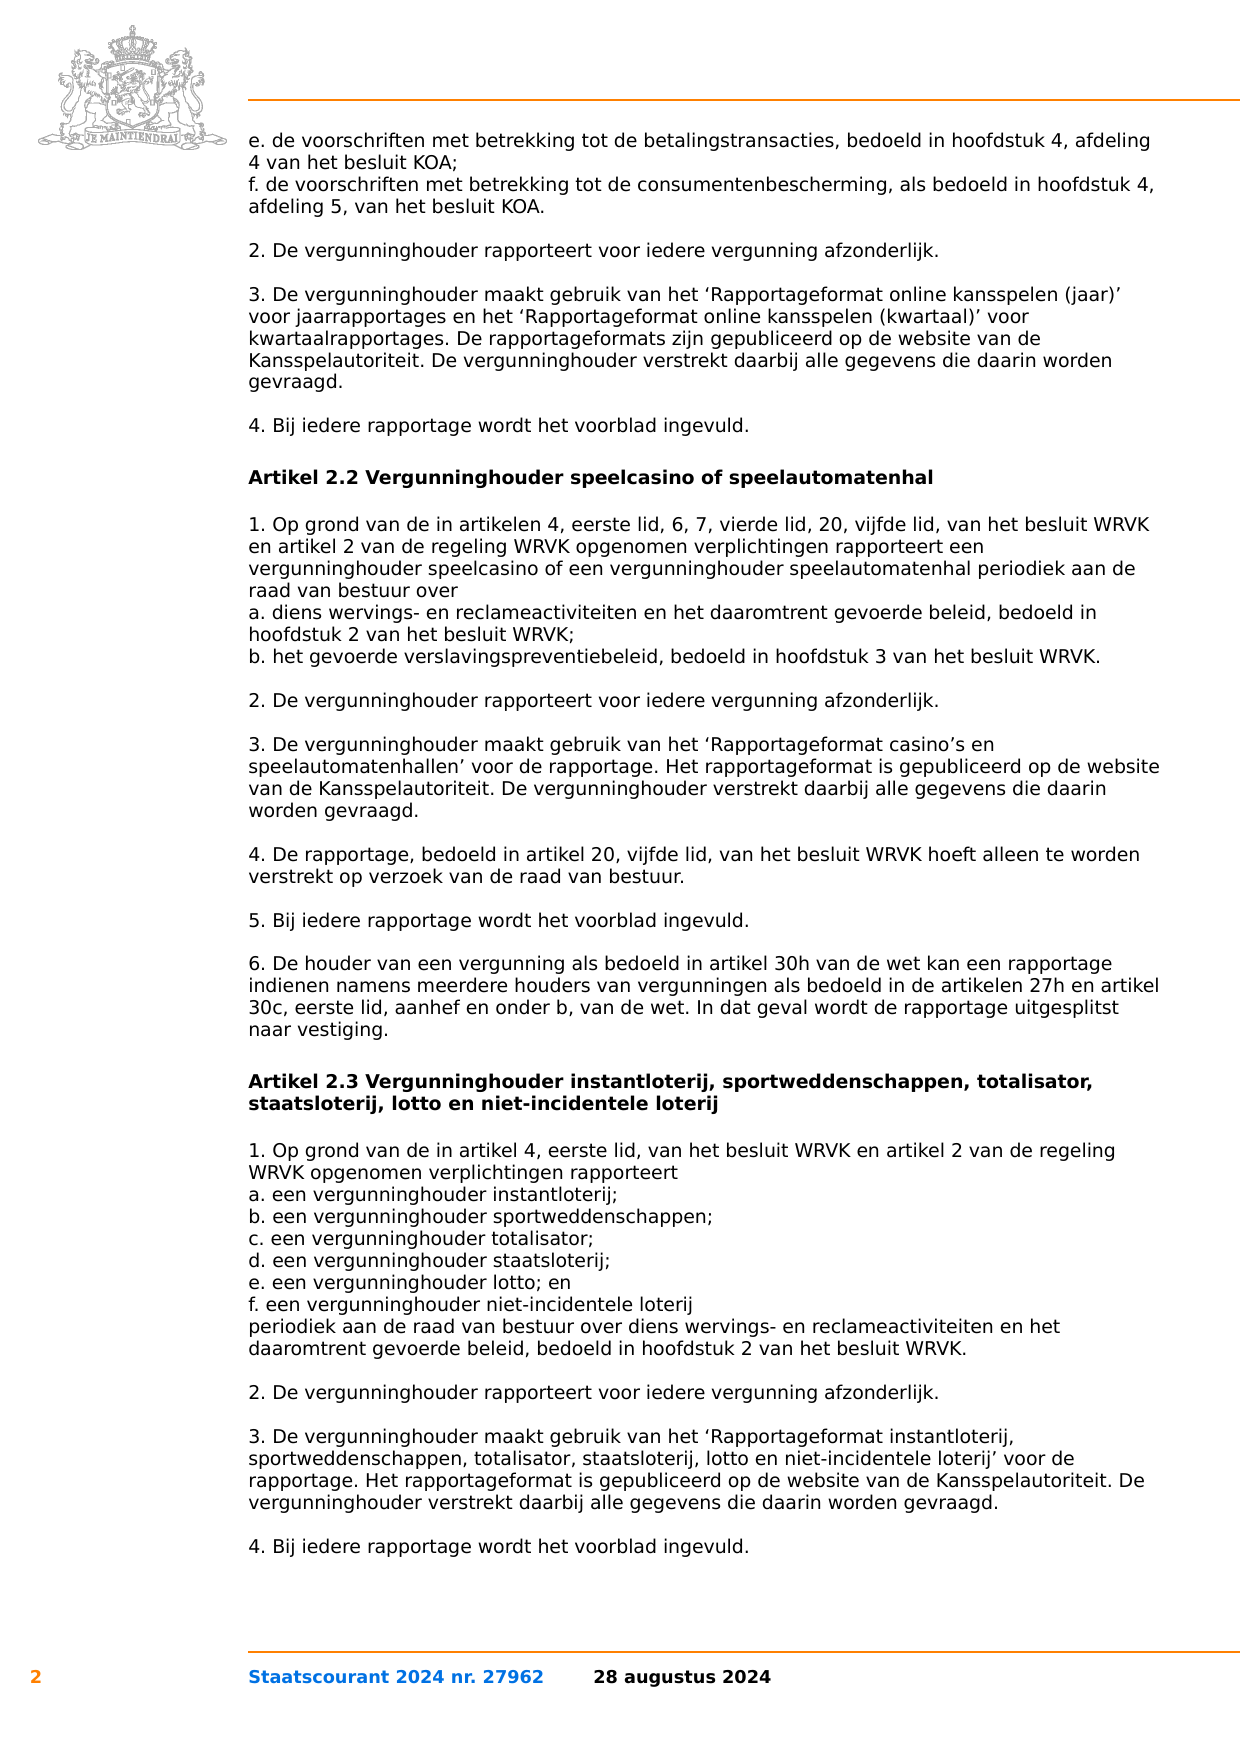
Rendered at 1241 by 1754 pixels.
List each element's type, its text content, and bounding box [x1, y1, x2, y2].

text 6. De houder van een vergunning als bedoeld in artikel 30h van de wet kan een rapportage indienen namens meerdere houders van vergunningen als bedoeld in de artikelen 27h en artikel 30c, eerste lid, aanhef en onder b, van de wet. In dat geval wordt de rapportage uitgesplitst naar vestiging. [248, 953, 1163, 1041]
text e. een vergunninghouder lotto; en [248, 1272, 1163, 1294]
text b. een vergunninghouder sportweddenschappen; [248, 1206, 1163, 1228]
text 1. Op grond van de in artikelen 4, eerste lid, 6, 7, vierde lid, 20, vijfde lid, van het besluit WRVK en artikel 2 van de regeling WRVK opgenomen verplichtingen rapporteert een vergunninghouder speelcasino of een vergunninghouder speelautomatenhal periodiek aan de raad van bestuur over [248, 514, 1163, 602]
text 2. De vergunninghouder rapporteert voor iedere vergunning afzonderlijk. [248, 240, 1163, 262]
text c. een vergunninghouder totalisator; [248, 1228, 1163, 1250]
text 4. Bij iedere rapportage wordt het voorblad ingevuld. [248, 1536, 1163, 1557]
text b. het gevoerde verslavingspreventiebeleid, bedoeld in hoofdstuk 3 van het besluit WRVK. [248, 646, 1163, 668]
text f. de voorschriften met betrekking tot de consumentenbescherming, als bedoeld in hoofdstuk 4, afdeling 5, van het besluit KOA. [248, 174, 1163, 218]
text a. diens wervings- en reclameactiviteiten en het daaromtrent gevoerde beleid, bedoeld in hoofdstuk 2 van het besluit WRVK; [248, 602, 1163, 646]
text 4. De rapportage, bedoeld in artikel 20, vijfde lid, van het besluit WRVK hoeft alleen te worden verstrekt op verzoek van de raad van bestuur. [248, 844, 1163, 888]
text 4. Bij iedere rapportage wordt het voorblad ingevuld. [248, 415, 1163, 437]
text 3. De vergunninghouder maakt gebruik van het ‘Rapportageformat casino’s en speelautomatenhallen’ voor de rapportage. Het rapportageformat is gepubliceerd op de website van de Kansspelautoriteit. De vergunninghouder verstrekt daarbij alle gegevens die daarin worden gevraagd. [248, 734, 1163, 822]
text periodiek aan de raad van bestuur over diens wervings- en reclameactiviteiten en het daaromtrent gevoerde beleid, bedoeld in hoofdstuk 2 van het besluit WRVK. [248, 1316, 1163, 1360]
text d. een vergunninghouder staatsloterij; [248, 1250, 1163, 1272]
text e. de voorschriften met betrekking tot de betalingstransacties, bedoeld in hoofdstuk 4, afdeling 4 van het besluit KOA; [248, 130, 1163, 174]
text 3. De vergunninghouder maakt gebruik van het ‘Rapportageformat online kansspelen (jaar)’ voor jaarrapportages en het ‘Rapportageformat online kansspelen (kwartaal)’ voor kwartaalrapportages. De rapportageformats zijn gepubliceerd op de website van de Kansspelautoriteit. De vergunninghouder verstrekt daarbij alle gegevens die daarin worden gevraagd. [248, 283, 1163, 393]
text a. een vergunninghouder instantloterij; [248, 1184, 1163, 1206]
text 2. De vergunninghouder rapporteert voor iedere vergunning afzonderlijk. [248, 1382, 1163, 1404]
text 3. De vergunninghouder maakt gebruik van het ‘Rapportageformat instantloterij, sportweddenschappen, totalisator, staatsloterij, lotto en niet-incidentele loterij’ voor de rapportage. Het rapportageformat is gepubliceerd op de website van de Kansspelautoriteit. De vergunninghouder verstrekt daarbij alle gegevens die daarin worden gevraagd. [248, 1426, 1163, 1514]
text 2. De vergunninghouder rapporteert voor iedere vergunning afzonderlijk. [248, 690, 1163, 712]
text 5. Bij iedere rapportage wordt het voorblad ingevuld. [248, 909, 1163, 931]
picture [38, 25, 227, 150]
subtitle Artikel 2.3 Vergunninghouder instantloterij, sportweddenschappen, totalisator, staatsloterij, lotto en niet-incidentele loterij [248, 1071, 1163, 1115]
subtitle Artikel 2.2 Vergunninghouder speelcasino of speelautomatenhal [248, 467, 1163, 489]
text f. een vergunninghouder niet-incidentele loterij [248, 1294, 1163, 1316]
text 1. Op grond van de in artikel 4, eerste lid, van het besluit WRVK en artikel 2 van de regeling WRVK opgenomen verplichtingen rapporteert [248, 1140, 1163, 1184]
